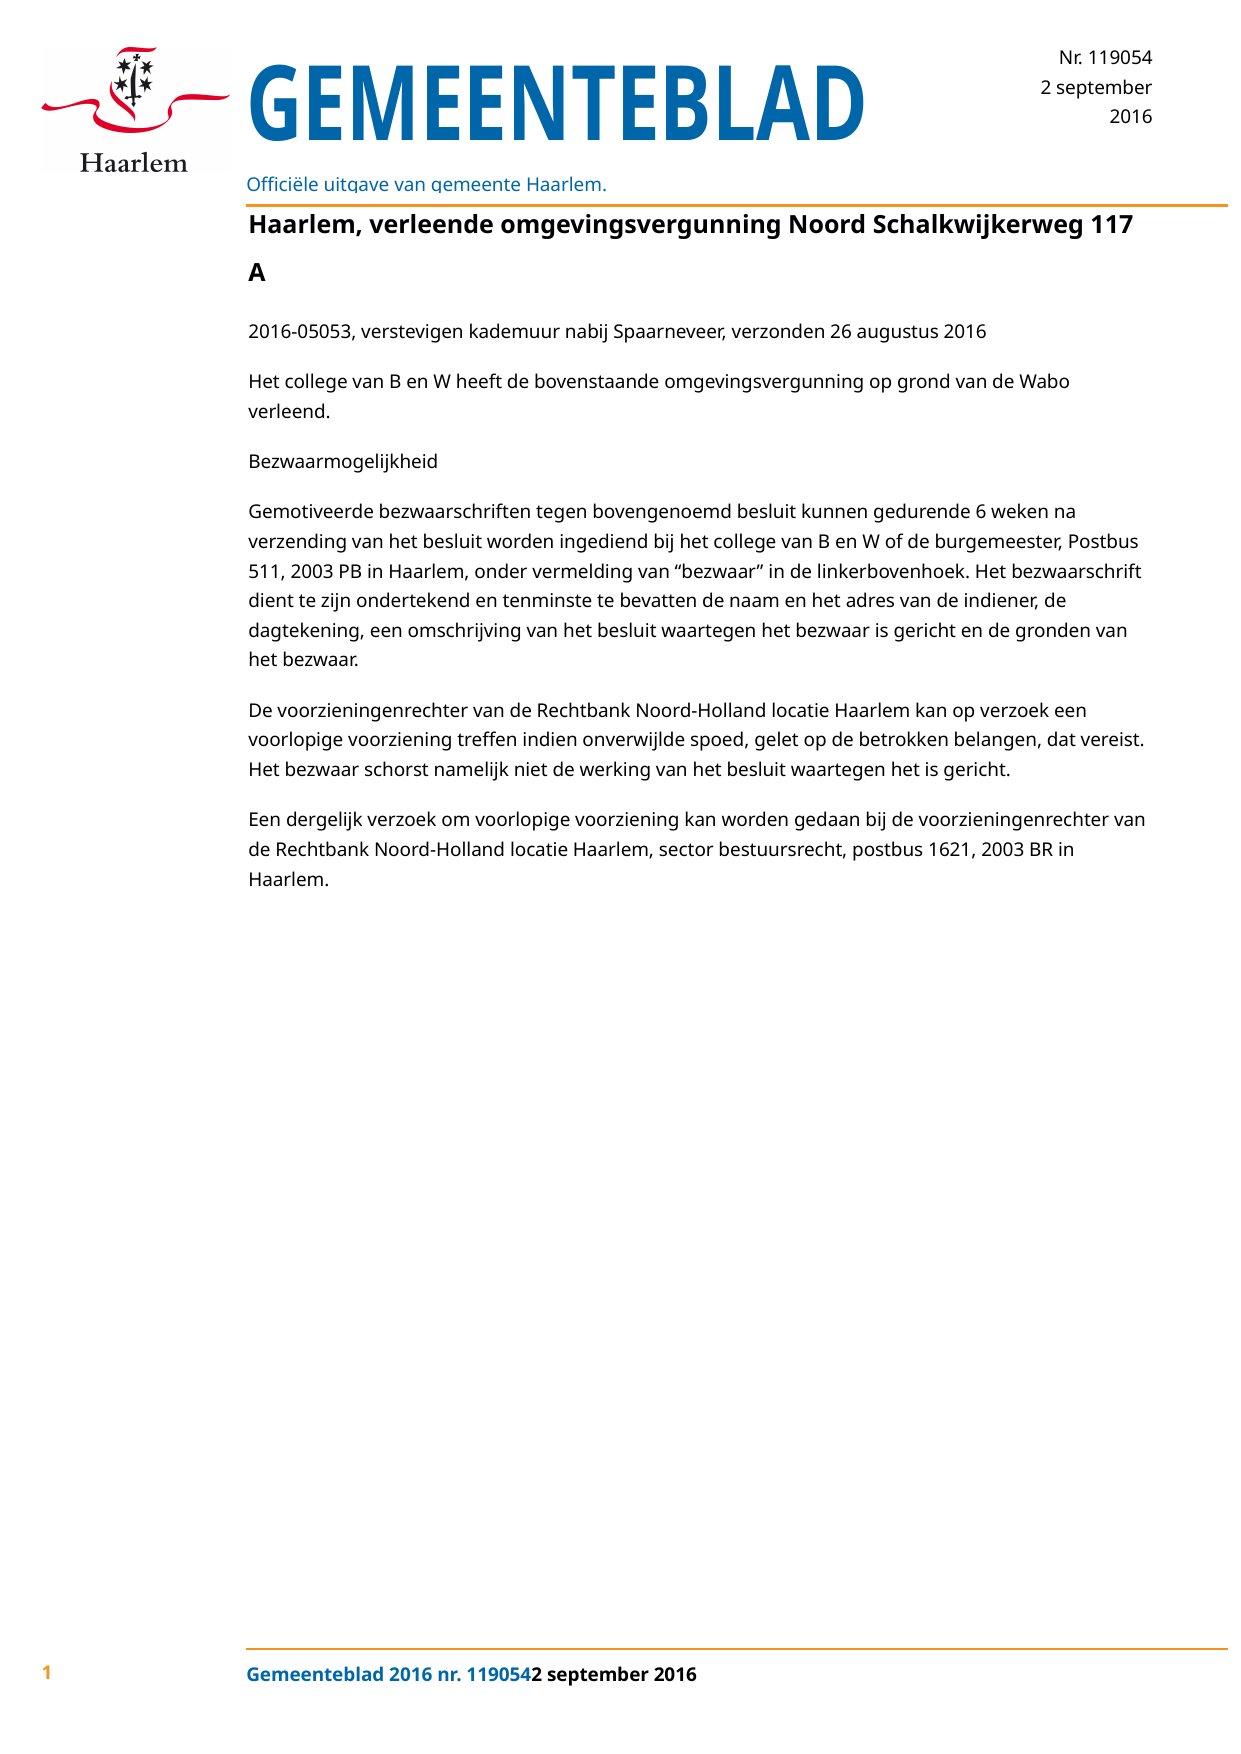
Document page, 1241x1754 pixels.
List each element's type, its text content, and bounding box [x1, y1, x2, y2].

text Haarlem, verleende omgevingsvergunning Noord Schalkwijkerweg 117 A [248, 207, 1152, 288]
picture [41, 47, 231, 172]
text 2016-05053, verstevigen kademuur nabij Spaarneveer, verzonden 26 augustus 2016 [248, 318, 1152, 344]
text Een dergelijk verzoek om voorlopige voorziening kan worden gedaan bij de voorzieningenrechter van de Rechtbank Noord-Holland locatie Haarlem, sector bestuursrecht, postbus 1621, 2003 BR in Haarlem. [248, 807, 1152, 892]
text Bezwaarmogelijkheid [248, 448, 1152, 474]
text Het college van B en W heeft de bovenstaande omgevingsvergunning op grond van de Wabo verleend. [248, 368, 1152, 424]
text De voorzieningenrechter van de Rechtbank Noord-Holland locatie Haarlem kan op verzoek een voorlopige voorziening treffen indien onverwijlde spoed, gelet op de betrokken belangen, dat vereist. Het bezwaar schorst namelijk niet de werking van het besluit waartegen het is gericht. [248, 697, 1152, 782]
text Gemotiveerde bezwaarschriften tegen bovengenoemd besluit kunnen gedurende 6 weken na verzending van het besluit worden ingediend bij het college van B en W of de burgemeester, Postbus 511, 2003 PB in Haarlem, onder vermelding van “bezwaar” in de linkerbovenhoek. Het bezwaarschrift dient te zijn ondertekend en tenminste te bevatten de naam en het adres van de indiener, de dagtekening, een omschrijving van het besluit waartegen het bezwaar is gericht en de gronden van het bezwaar. [248, 499, 1152, 672]
